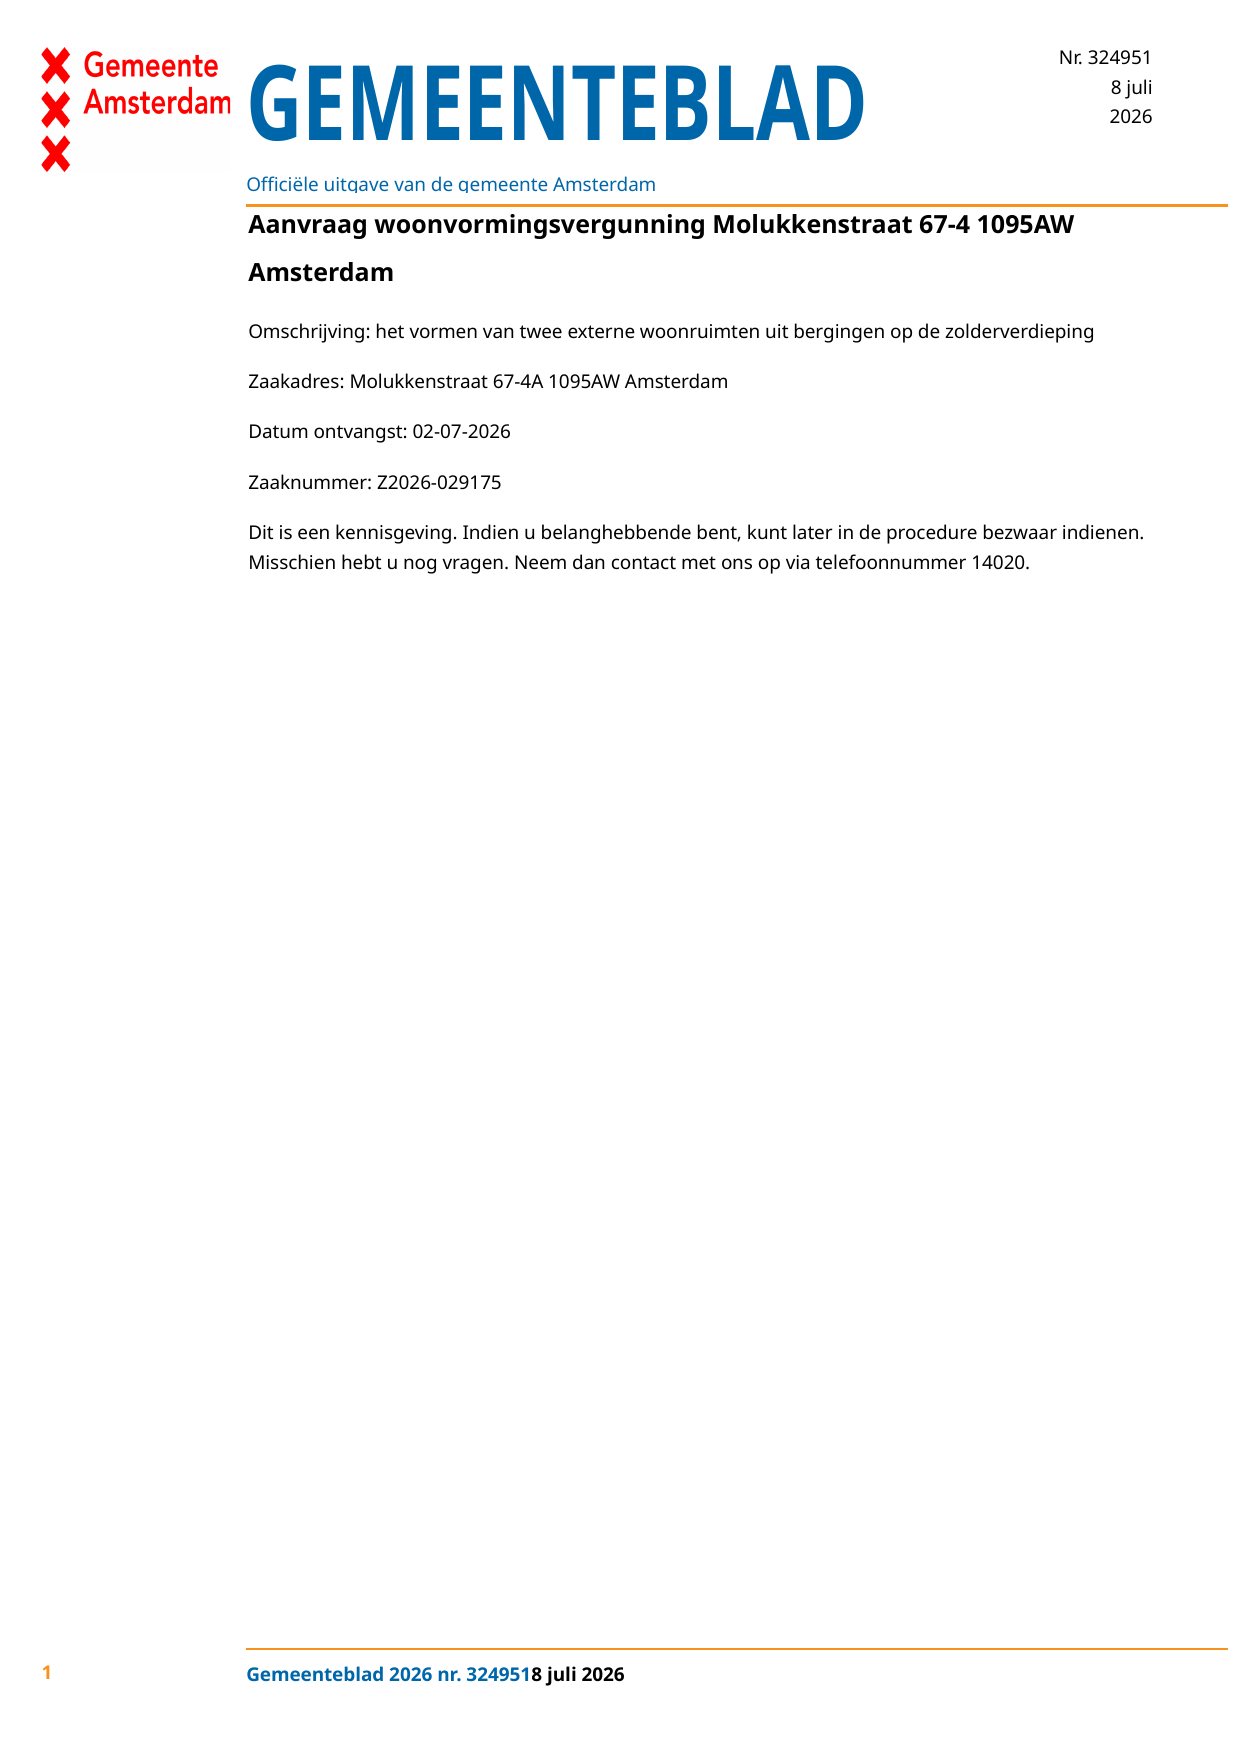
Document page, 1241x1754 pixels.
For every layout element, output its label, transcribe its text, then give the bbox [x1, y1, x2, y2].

text Aanvraag woonvormingsvergunning Molukkenstraat 67-4 1095AW Amsterdam [248, 207, 1152, 288]
text Zaaknummer: Z2026-029175 [248, 469, 1152, 495]
text Dit is een kennisgeving. Indien u belanghebbende bent, kunt later in de procedure bezwaar indienen. Misschien hebt u nog vragen. Neem dan contact met ons op via telefoonnummer 14020. [248, 519, 1152, 575]
text Omschrijving: het vormen van twee externe woonruimten uit bergingen op de zolderverdieping [248, 318, 1152, 344]
text Zaakadres: Molukkenstraat 67-4A 1095AW Amsterdam [248, 368, 1152, 394]
text Datum ontvangst: 02-07-2026 [248, 419, 1152, 444]
picture [41, 47, 231, 172]
